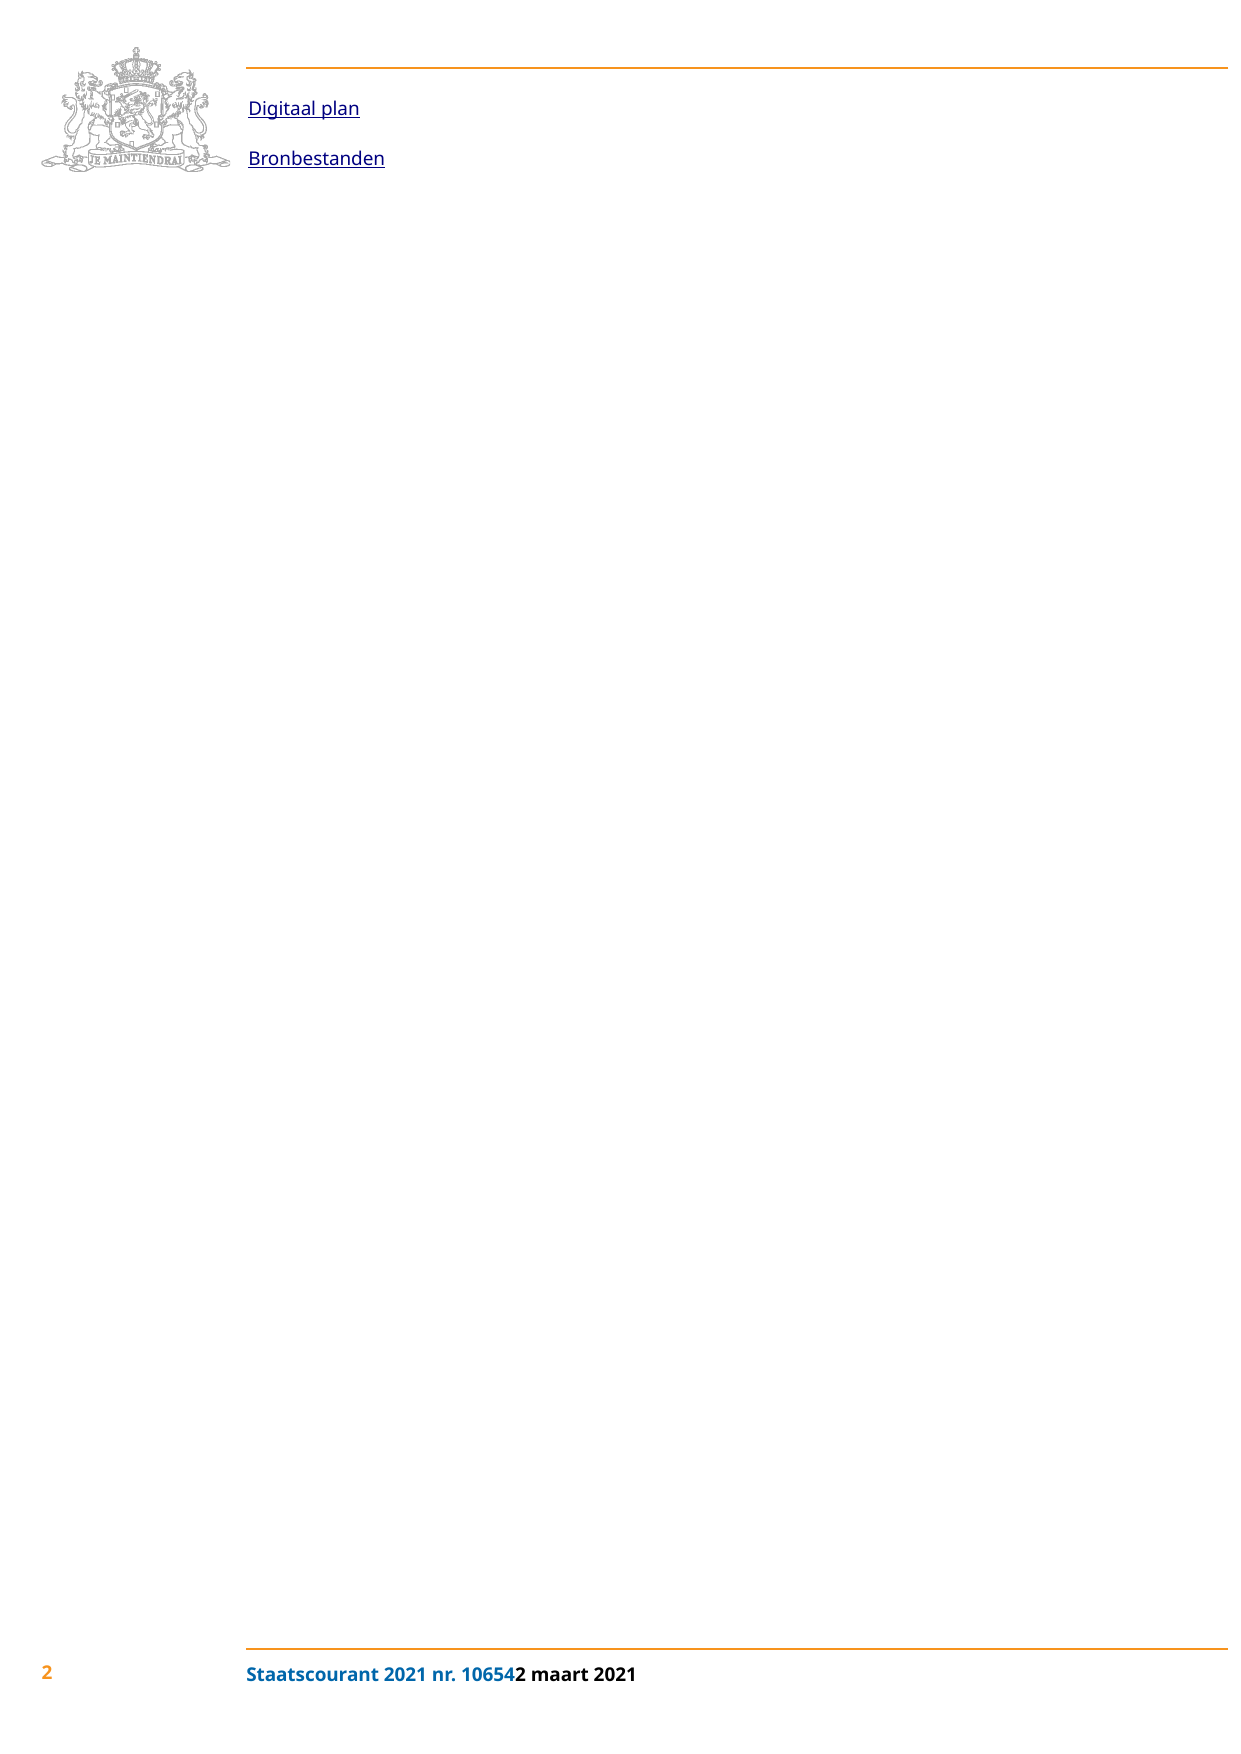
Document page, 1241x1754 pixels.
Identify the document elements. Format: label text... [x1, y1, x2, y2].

picture [41, 47, 231, 172]
text Bronbestanden [248, 145, 1152, 171]
text Digitaal plan [248, 95, 1152, 121]
